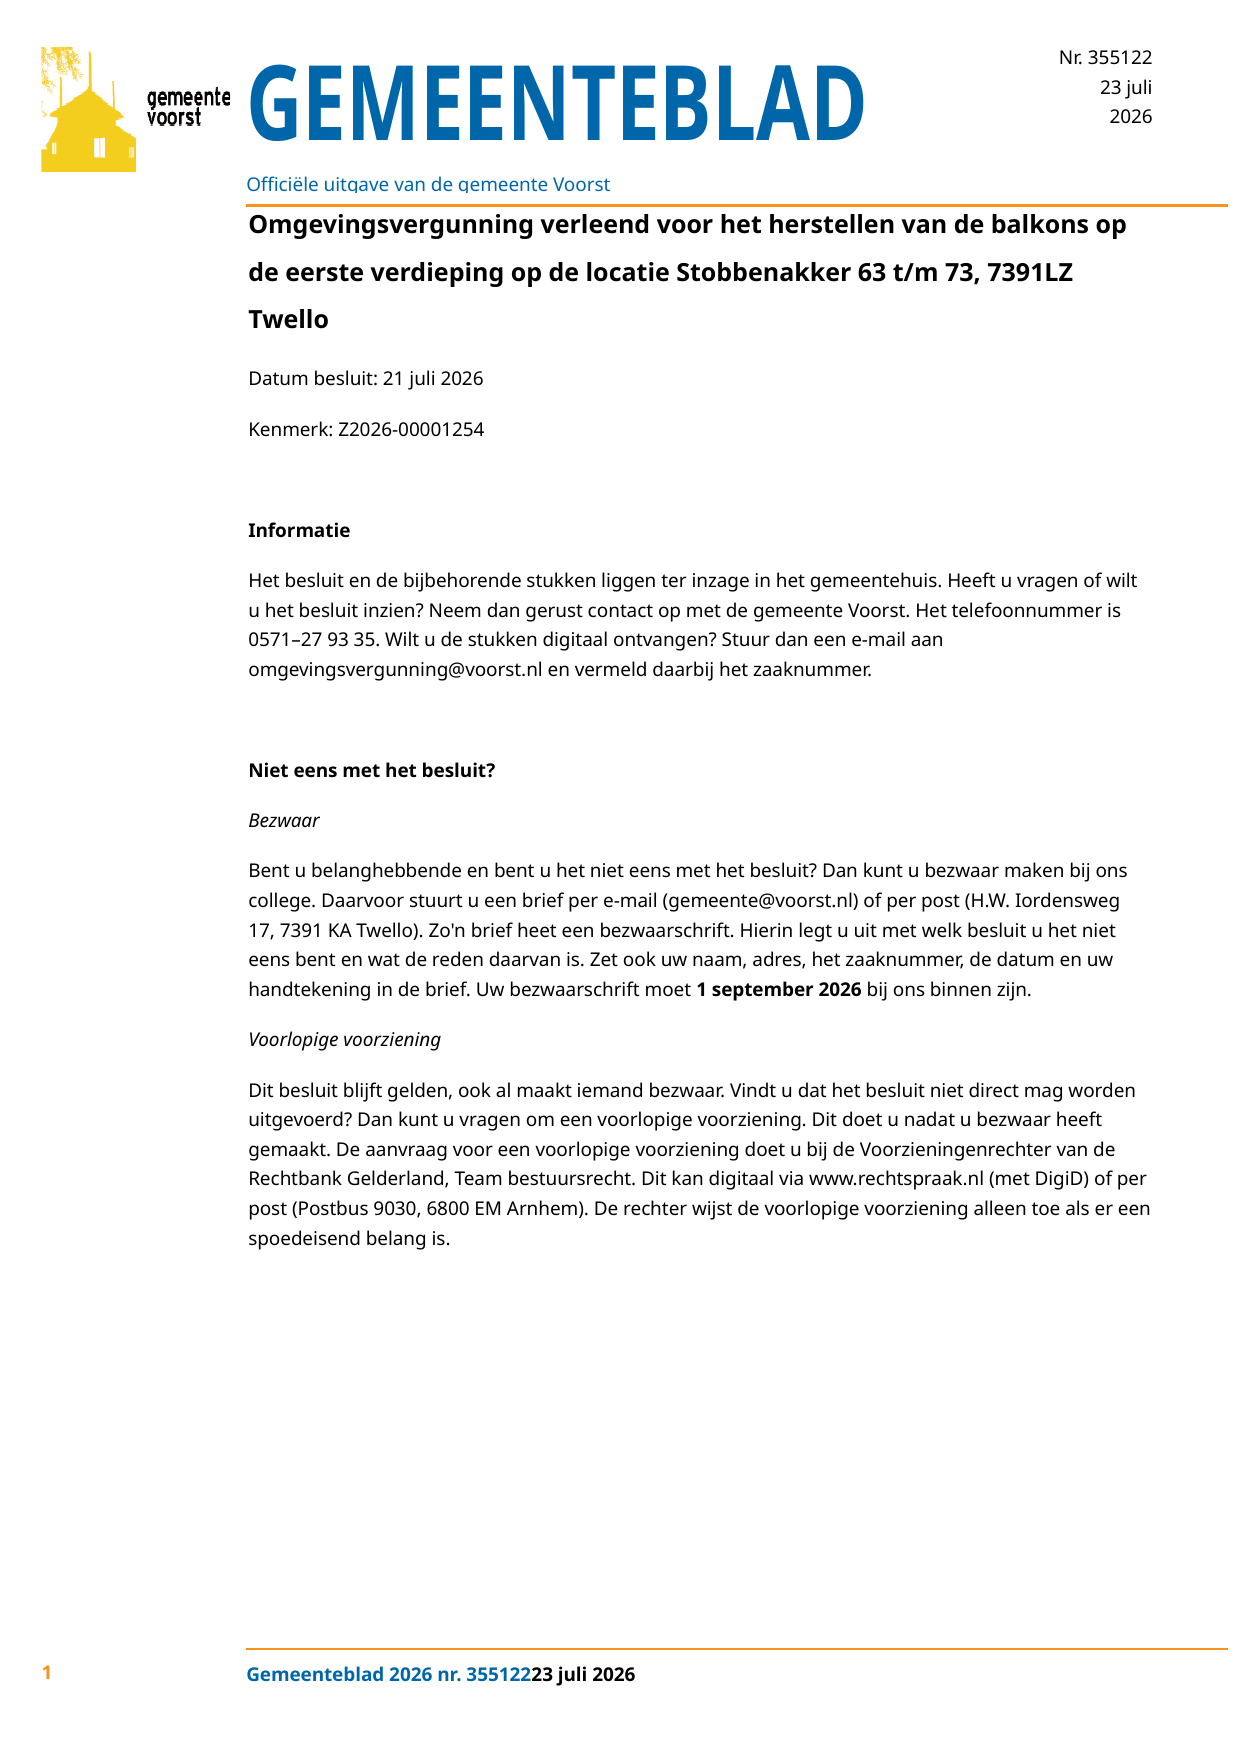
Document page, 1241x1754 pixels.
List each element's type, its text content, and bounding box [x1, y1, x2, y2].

text Datum besluit: 21 juli 2026 [248, 366, 1152, 391]
text Kenmerk: Z2026-00001254 [248, 416, 1152, 442]
text Dit besluit blijft gelden, ook al maakt iemand bezwaar. Vindt u dat het besluit niet direct mag worden uitgevoerd? Dan kunt u vragen om een voorlopige voorziening. Dit doet u nadat u bezwaar heeft gemaakt. De aanvraag voor een voorlopige voorziening doet u bij de Voorzieningenrechter van de Rechtbank Gelderland, Team bestuursrecht. Dit kan digitaal via www.rechtspraak.nl (met DigiD) of per post (Postbus 9030, 6800 EM Arnhem). De rechter wijst de voorlopige voorziening alleen toe als er een spoedeisend belang is. [248, 1077, 1152, 1250]
text Informatie [248, 517, 1152, 542]
picture [41, 47, 231, 172]
text Niet eens met het besluit? [248, 757, 1152, 782]
text Bent u belanghebbende en bent u het niet eens met het besluit? Dan kunt u bezwaar maken bij ons college. Daarvoor stuurt u een brief per e-mail (gemeente@voorst.nl) of per post (H.W. Iordensweg 17, 7391 KA Twello). Zo'n brief heet een bezwaarschrift. Hierin legt u uit met welk besluit u het niet eens bent en wat de reden daarvan is. Zet ook uw naam, adres, het zaaknummer, de datum en uw handtekening in de brief. Uw bezwaarschrift moet 1 september 2026 bij ons binnen zijn. [248, 858, 1152, 1002]
text Bezwaar [248, 807, 1152, 833]
text Voorlopige voorziening [248, 1026, 1152, 1052]
text Omgevingsvergunning verleend voor het herstellen van de balkons op de eerste verdieping op de locatie Stobbenakker 63 t/m 73, 7391LZ Twello [248, 207, 1152, 336]
text Het besluit en de bijbehorende stukken liggen ter inzage in het gemeentehuis. Heeft u vragen of wilt u het besluit inzien? Neem dan gerust contact op met de gemeente Voorst. Het telefoonnummer is 0571–27 93 35. Wilt u de stukken digitaal ontvangen? Stuur dan een e-mail aan omgevingsvergunning@voorst.nl en vermeld daarbij het zaaknummer. [248, 567, 1152, 682]
